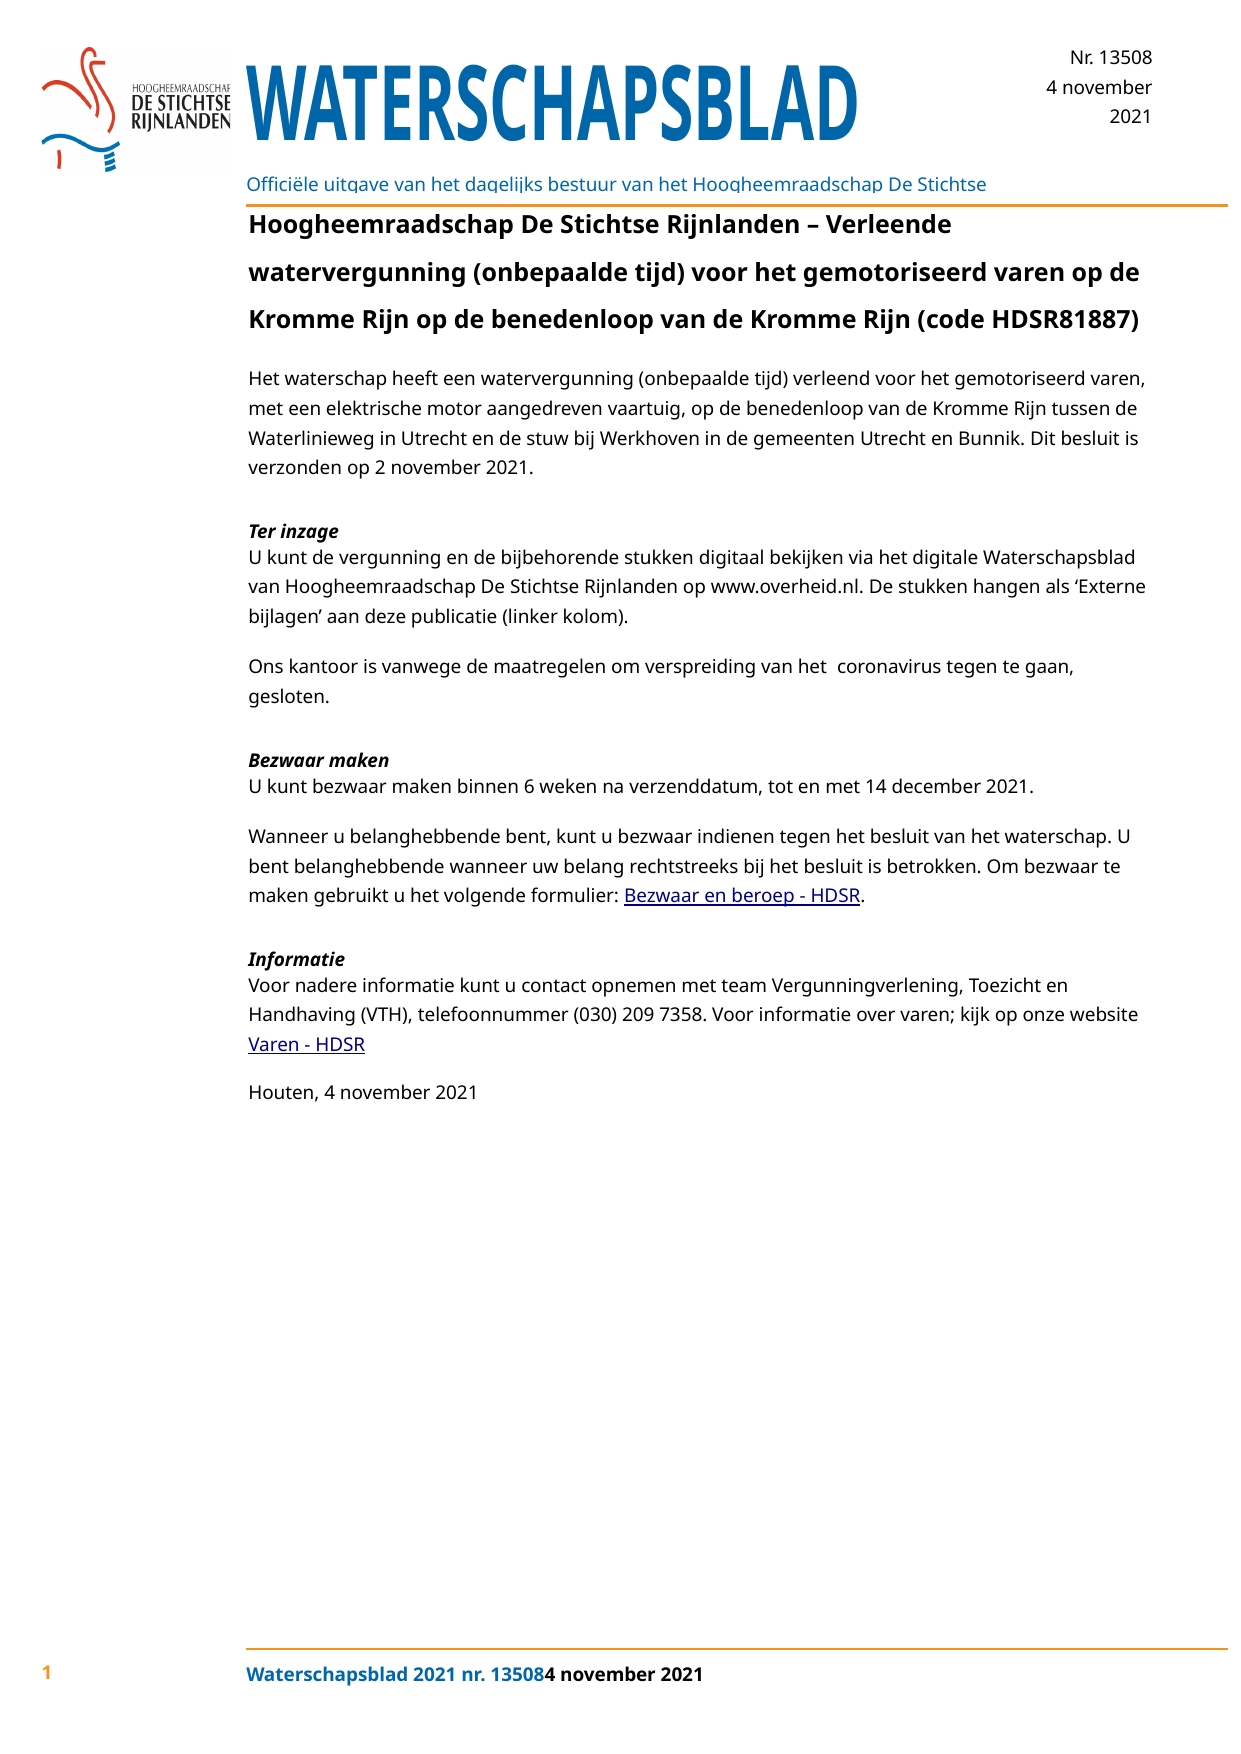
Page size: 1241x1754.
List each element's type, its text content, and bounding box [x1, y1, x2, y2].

text Informatie [248, 946, 1152, 972]
text Ons kantoor is vanwege de maatregelen om verspreiding van het coronavirus tegen te gaan, gesloten. [248, 653, 1152, 709]
text Voor nadere informatie kunt u contact opnemen met team Vergunningverlening, Toezicht en Handhaving (VTH), telefoonnummer (030) 209 7358. Voor informatie over varen; kijk op onze website Varen - HDSR [248, 972, 1152, 1057]
text Wanneer u belanghebbende bent, kunt u bezwaar indienen tegen het besluit van het waterschap. U bent belanghebbende wanneer uw belang rechtstreeks bij het besluit is betrokken. Om bezwaar te maken gebruikt u het volgende formulier: Bezwaar en beroep - HDSR. [248, 823, 1152, 908]
text Het waterschap heeft een watervergunning (onbepaalde tijd) verleend voor het gemotoriseerd varen, met een elektrische motor aangedreven vaartuig, op de benedenloop van de Kromme Rijn tussen de Waterlinieweg in Utrecht en de stuw bij Werkhoven in de gemeenten Utrecht en Bunnik. Dit besluit is verzonden op 2 november 2021. [248, 366, 1152, 480]
text Bezwaar maken [248, 747, 1152, 773]
text Ter inzage [248, 518, 1152, 544]
text Hoogheemraadschap De Stichtse Rijnlanden – Verleende watervergunning (onbepaalde tijd) voor het gemotoriseerd varen op de Kromme Rijn op de benedenloop van de Kromme Rijn (code HDSR81887) [248, 207, 1152, 336]
picture [41, 47, 231, 172]
text Houten, 4 november 2021 [248, 1079, 1152, 1105]
text U kunt bezwaar maken binnen 6 weken na verzenddatum, tot en met 14 december 2021. [248, 773, 1152, 798]
text U kunt de vergunning en de bijbehorende stukken digitaal bekijken via het digitale Waterschapsblad van Hoogheemraadschap De Stichtse Rijnlanden op www.overheid.nl. De stukken hangen als ‘Externe bijlagen’ aan deze publicatie (linker kolom). [248, 544, 1152, 629]
